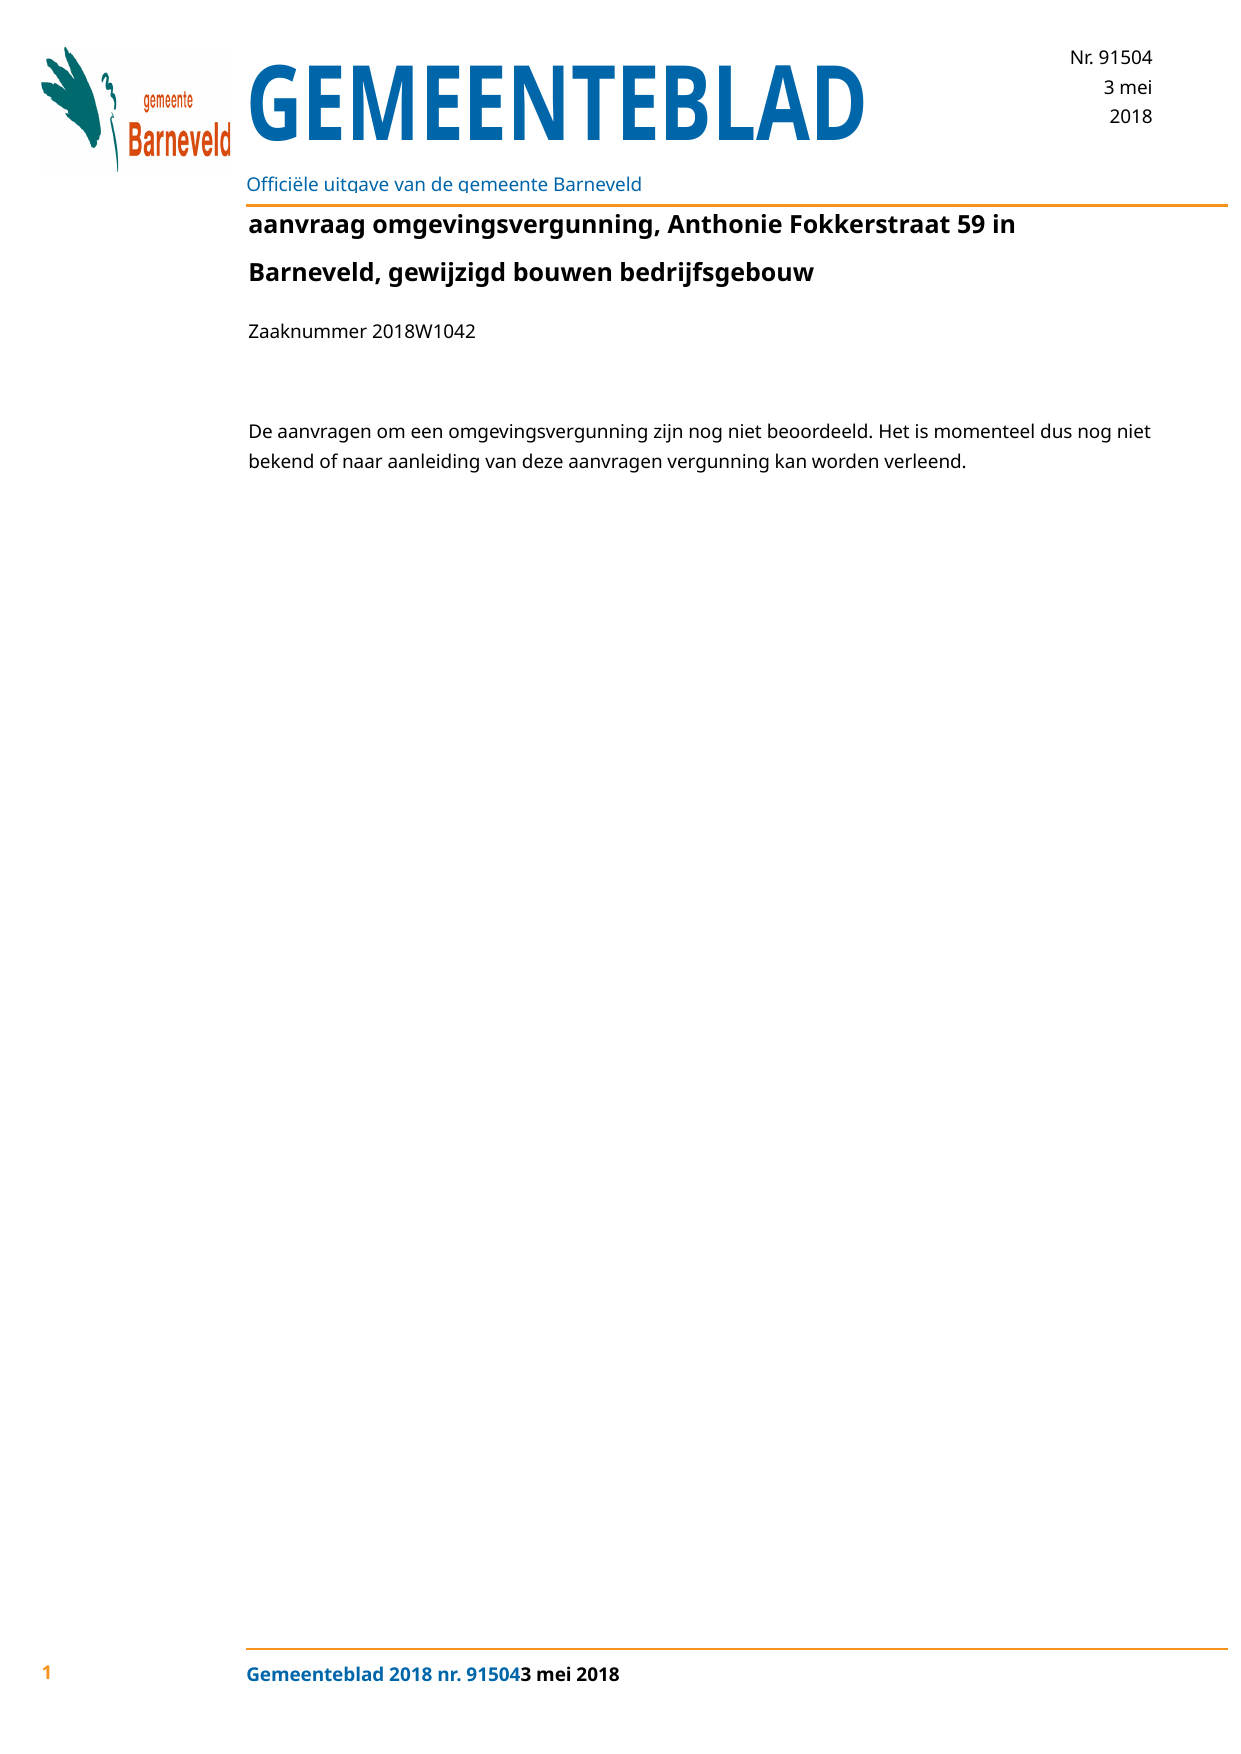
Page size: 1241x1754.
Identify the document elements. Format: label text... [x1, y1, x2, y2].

picture [41, 47, 231, 172]
text aanvraag omgevingsvergunning, Anthonie Fokkerstraat 59 in Barneveld, gewijzigd bouwen bedrijfsgebouw [248, 207, 1152, 288]
text De aanvragen om een omgevingsvergunning zijn nog niet beoordeeld. Het is momenteel dus nog niet bekend of naar aanleiding van deze aanvragen vergunning kan worden verleend. [248, 419, 1152, 474]
text Zaaknummer 2018W1042 [248, 318, 1152, 344]
